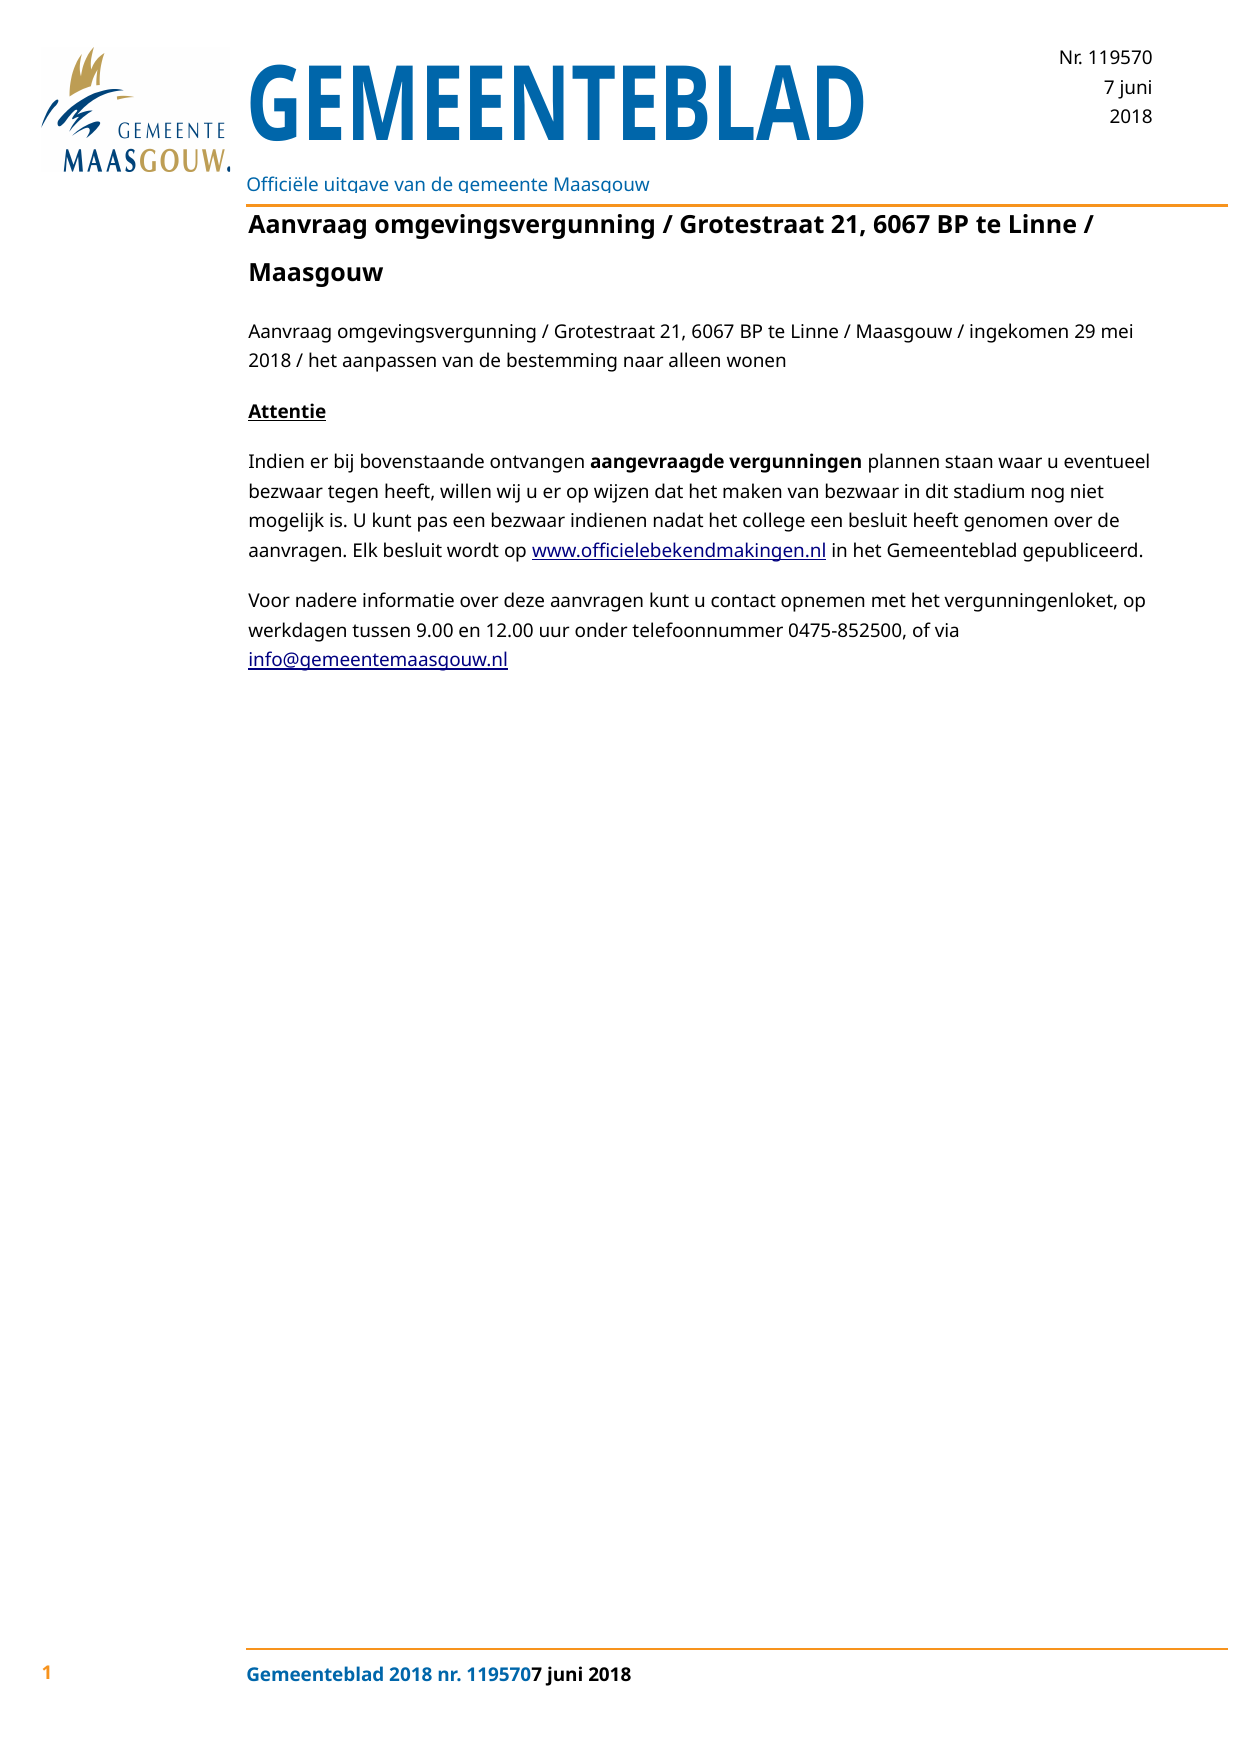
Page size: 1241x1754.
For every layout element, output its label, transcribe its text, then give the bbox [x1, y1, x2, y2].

text Indien er bij bovenstaande ontvangen aangevraagde vergunningen plannen staan waar u eventueel bezwaar tegen heeft, willen wij u er op wijzen dat het maken van bezwaar in dit stadium nog niet mogelijk is. U kunt pas een bezwaar indienen nadat het college een besluit heeft genomen over de aanvragen. Elk besluit wordt op www.officielebekendmakingen.nl in het Gemeenteblad gepubliceerd. [248, 448, 1152, 563]
text Voor nadere informatie over deze aanvragen kunt u contact opnemen met het vergunningenloket, op werkdagen tussen 9.00 en 12.00 uur onder telefoonnummer 0475-852500, of via info@gemeentemaasgouw.nl [248, 587, 1152, 672]
text Aanvraag omgevingsvergunning / Grotestraat 21, 6067 BP te Linne / Maasgouw [248, 207, 1152, 288]
text Aanvraag omgevingsvergunning / Grotestraat 21, 6067 BP te Linne / Maasgouw / ingekomen 29 mei 2018 / het aanpassen van de bestemming naar alleen wonen [248, 318, 1152, 373]
text Attentie [248, 398, 1152, 424]
picture [41, 47, 231, 172]
